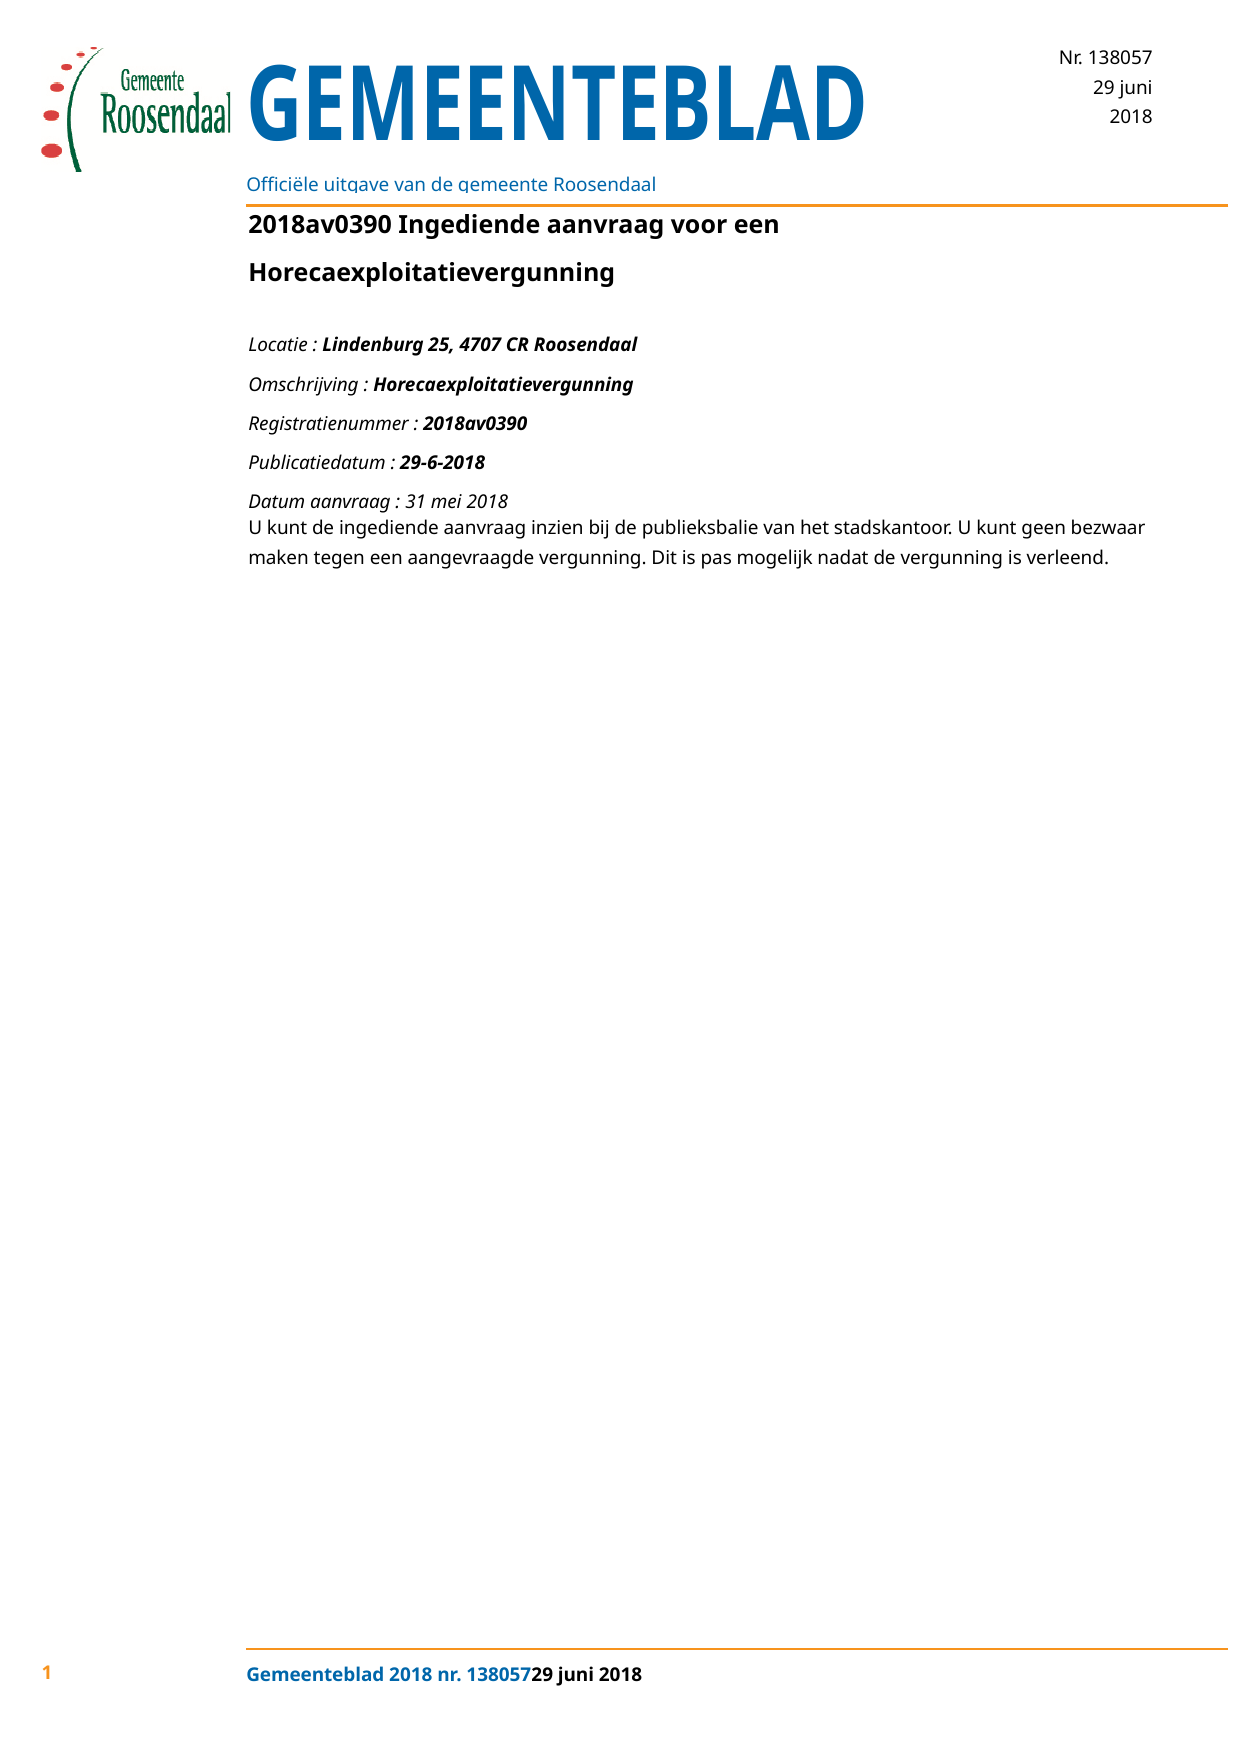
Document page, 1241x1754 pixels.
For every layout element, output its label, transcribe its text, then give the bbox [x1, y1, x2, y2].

text Locatie : Lindenburg 25, 4707 CR Roosendaal [248, 331, 1152, 357]
text Publicatiedatum : 29-6-2018 [248, 449, 1152, 475]
picture [41, 47, 231, 172]
text Registratienummer : 2018av0390 [248, 410, 1152, 436]
text Datum aanvraag : 31 mei 2018 [248, 488, 1152, 514]
text 2018av0390 Ingediende aanvraag voor een Horecaexploitatievergunning [248, 207, 1152, 288]
text Omschrijving : Horecaexploitatievergunning [248, 371, 1152, 396]
text U kunt de ingediende aanvraag inzien bij de publieksbalie van het stadskantoor. U kunt geen bezwaar maken tegen een aangevraagde vergunning. Dit is pas mogelijk nadat de vergunning is verleend. [248, 514, 1152, 569]
